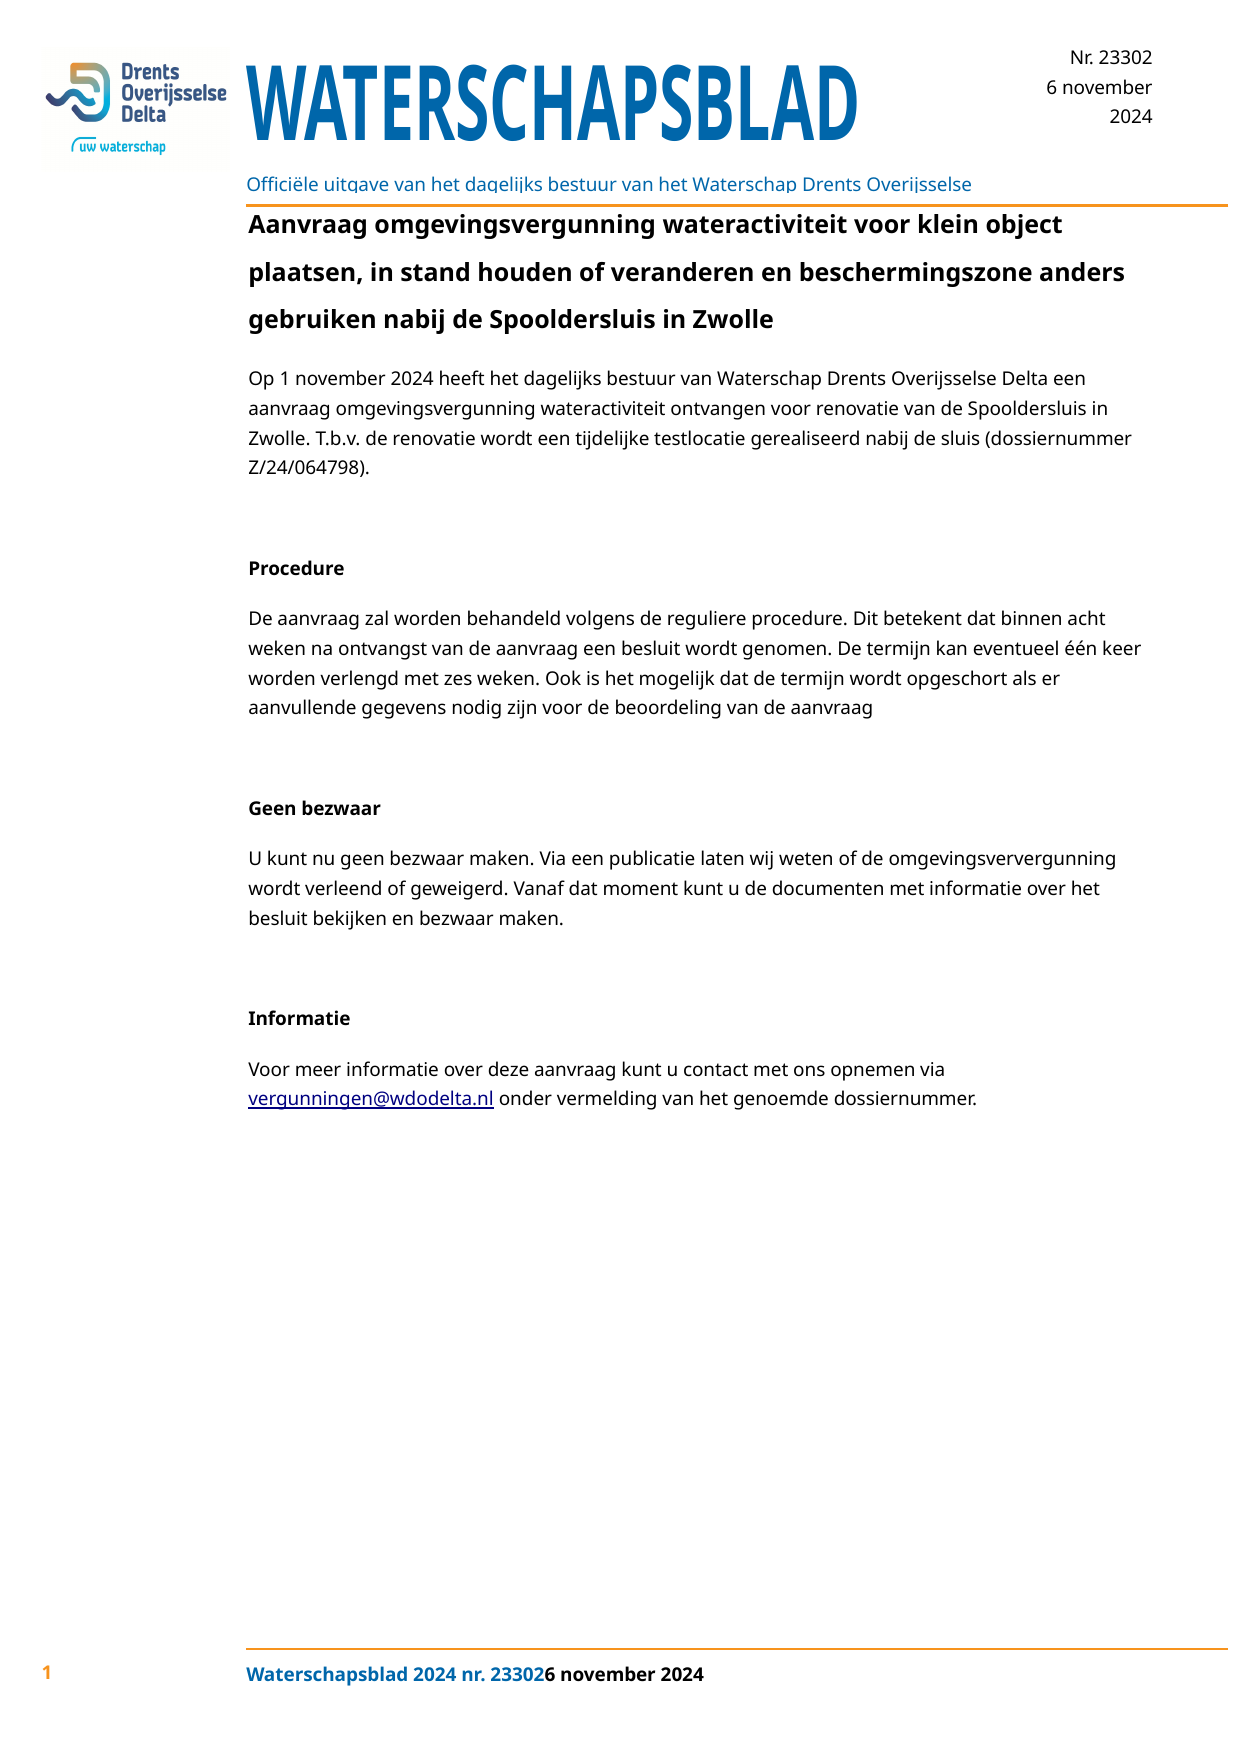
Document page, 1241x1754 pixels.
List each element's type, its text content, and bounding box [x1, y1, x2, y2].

text Geen bezwaar [248, 795, 1152, 821]
text Voor meer informatie over deze aanvraag kunt u contact met ons opnemen via vergunningen@wdodelta.nl onder vermelding van het genoemde dossiernummer. [248, 1056, 1152, 1111]
picture [41, 47, 231, 172]
text Informatie [248, 1006, 1152, 1031]
text Aanvraag omgevingsvergunning wateractiviteit voor klein object plaatsen, in stand houden of veranderen en beschermingszone anders gebruiken nabij de Spooldersluis in Zwolle [248, 207, 1152, 336]
text U kunt nu geen bezwaar maken. Via een publicatie laten wij weten of de omgevingsververgunning wordt verleend of geweigerd. Vanaf dat moment kunt u de documenten met informatie over het besluit bekijken en bezwaar maken. [248, 846, 1152, 930]
text Procedure [248, 555, 1152, 581]
text Op 1 november 2024 heeft het dagelijks bestuur van Waterschap Drents Overijsselse Delta een aanvraag omgevingsvergunning wateractiviteit ontvangen voor renovatie van de Spooldersluis in Zwolle. T.b.v. de renovatie wordt een tijdelijke testlocatie gerealiseerd nabij de sluis (dossiernummer Z/24/064798). [248, 366, 1152, 480]
text De aanvraag zal worden behandeld volgens de reguliere procedure. Dit betekent dat binnen acht weken na ontvangst van de aanvraag een besluit wordt genomen. De termijn kan eventueel één keer worden verlengd met zes weken. Ook is het mogelijk dat de termijn wordt opgeschort als er aanvullende gegevens nodig zijn voor de beoordeling van de aanvraag [248, 606, 1152, 720]
